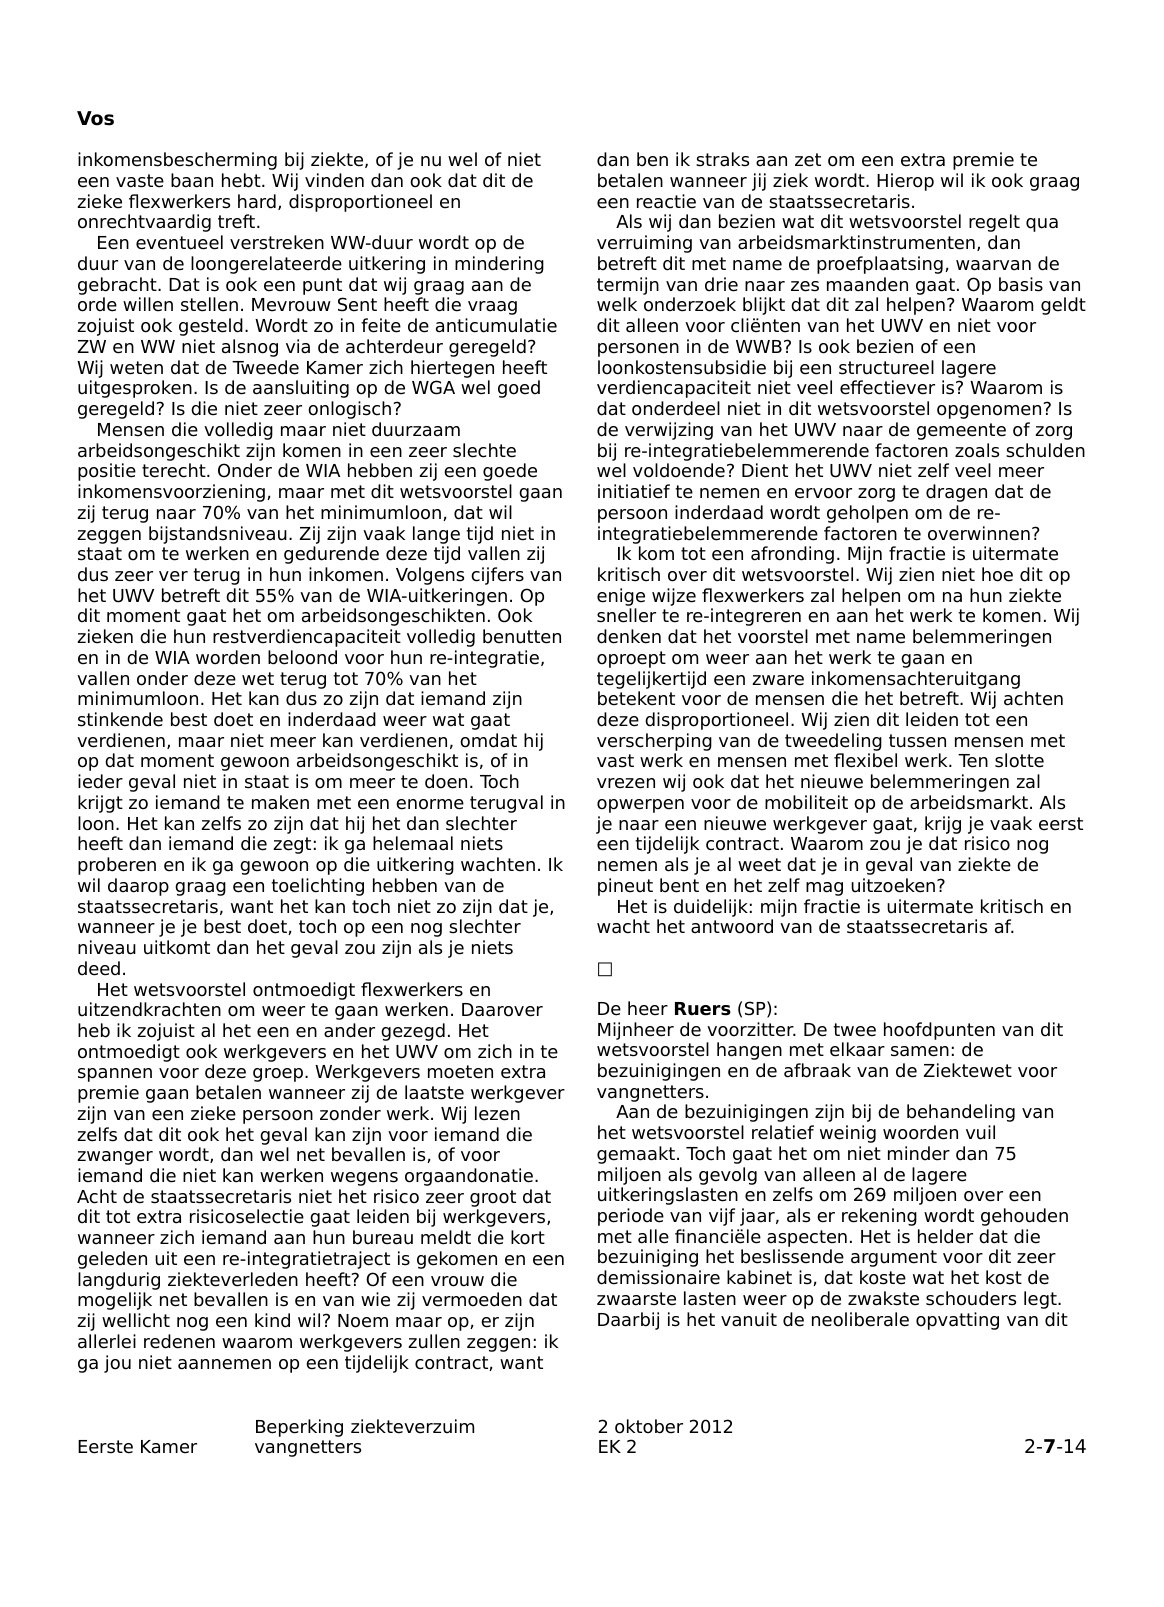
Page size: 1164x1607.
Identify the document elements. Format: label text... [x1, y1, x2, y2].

text Het is duidelijk: mijn fractie is uitermate kritisch en wacht het antwoord van de staatssecretaris af. [596, 896, 1087, 938]
text Mensen die volledig maar niet duurzaam arbeidsongeschikt zijn komen in een zeer slechte positie terecht. Onder de WIA hebben zij een goede inkomensvoorziening, maar met dit wetsvoorstel gaan zij terug naar 70% van het minimumloon, dat wil zeggen bijstandsniveau. Zij zijn vaak lange tijd niet in staat om te werken en gedurende deze tijd vallen zij dus zeer ver terug in hun inkomen. Volgens cijfers van het UWV betreft dit 55% van de WIA-uitkeringen. Op dit moment gaat het om arbeidsongeschikten. Ook zieken die hun restverdiencapaciteit volledig benutten en in de WIA worden beloond voor hun re-integratie, vallen onder deze wet terug tot 70% van het minimumloon. Het kan dus zo zijn dat iemand zijn stinkende best doet en inderdaad weer wat gaat verdienen, maar niet meer kan verdienen, omdat hij op dat moment gewoon arbeidsongeschikt is, of in ieder geval niet in staat is om meer te doen. Toch krijgt zo iemand te maken met een enorme terugval in loon. Het kan zelfs zo zijn dat hij het dan slechter heeft dan iemand die zegt: ik ga helemaal niets proberen en ik ga gewoon op die uitkering wachten. Ik wil daarop graag een toelichting hebben van de staatssecretaris, want het kan toch niet zo zijn dat je, wanneer je je best doet, toch op een nog slechter niveau uitkomt dan het geval zou zijn als je niets deed. [77, 420, 567, 979]
text Aan de bezuinigingen zijn bij de behandeling van het wetsvoorstel relatief weinig woorden vuil gemaakt. Toch gaat het om niet minder dan 75 miljoen als gevolg van alleen al de lagere uitkeringslasten en zelfs om 269 miljoen over een periode van vijf jaar, als er rekening wordt gehouden met alle financiële aspecten. Het is helder dat die bezuiniging het beslissende argument voor dit zeer demissionaire kabinet is, dat koste wat het kost de zwaarste lasten weer op de zwakste schouders legt. Daarbij is het vanuit de neoliberale opvatting van dit [596, 1102, 1087, 1330]
text Mijnheer de voorzitter. De twee hoofdpunten van dit wetsvoorstel hangen met elkaar samen: de bezuinigingen en de afbraak van de Ziektewet voor vangnetters. [596, 1019, 1087, 1102]
text Een eventueel verstreken WW-duur wordt op de duur van de loongerelateerde uitkering in mindering gebracht. Dat is ook een punt dat wij graag aan de orde willen stellen. Mevrouw Sent heeft die vraag zojuist ook gesteld. Wordt zo in feite de anticumulatie ZW en WW niet alsnog via de achterdeur geregeld? Wij weten dat de Tweede Kamer zich hiertegen heeft uitgesproken. Is de aansluiting op de WGA wel goed geregeld? Is die niet zeer onlogisch? [77, 233, 567, 420]
text De heer Ruers (SP): [596, 999, 1087, 1019]
text Als wij dan bezien wat dit wetsvoorstel regelt qua verruiming van arbeidsmarktinstrumenten, dan betreft dit met name de proefplaatsing, waarvan de termijn van drie naar zes maanden gaat. Op basis van welk onderzoek blijkt dat dit zal helpen? Waarom geldt dit alleen voor cliënten van het UWV en niet voor personen in de WWB? Is ook bezien of een loonkostensubsidie bij een structureel lagere verdiencapaciteit niet veel effectiever is? Waarom is dat onderdeel niet in dit wetsvoorstel opgenomen? Is de verwijzing van het UWV naar de gemeente of zorg bij re-integratiebelemmerende factoren zoals schulden wel voldoende? Dient het UWV niet zelf veel meer initiatief te nemen en ervoor zorg te dragen dat de persoon inderdaad wordt geholpen om de re-integratiebelemmerende factoren te overwinnen? [596, 212, 1087, 544]
text dan ben ik straks aan zet om een extra premie te betalen wanneer jij ziek wordt. Hierop wil ik ook graag een reactie van de staatssecretaris. [596, 150, 1087, 212]
text Het wetsvoorstel ontmoedigt flexwerkers en uitzendkrachten om weer te gaan werken. Daarover heb ik zojuist al het een en ander gezegd. Het ontmoedigt ook werkgevers en het UWV om zich in te spannen voor deze groep. Werkgevers moeten extra premie gaan betalen wanneer zij de laatste werkgever zijn van een zieke persoon zonder werk. Wij lezen zelfs dat dit ook het geval kan zijn voor iemand die zwanger wordt, dan wel net bevallen is, of voor iemand die niet kan werken wegens orgaandonatie. Acht de staatssecretaris niet het risico zeer groot dat dit tot extra risicoselectie gaat leiden bij werkgevers, wanneer zich iemand aan hun bureau meldt die kort geleden uit een re-integratietraject is gekomen en een langdurig ziekteverleden heeft? Of een vrouw die mogelijk net bevallen is en van wie zij vermoeden dat zij wellicht nog een kind wil? Noem maar op, er zijn allerlei redenen waarom werkgevers zullen zeggen: ik ga jou niet aannemen op een tijdelijk contract, want [77, 979, 567, 1373]
text Ik kom tot een afronding. Mijn fractie is uitermate kritisch over dit wetsvoorstel. Wij zien niet hoe dit op enige wijze flexwerkers zal helpen om na hun ziekte sneller te re-integreren en aan het werk te komen. Wij denken dat het voorstel met name belemmeringen oproept om weer aan het werk te gaan en tegelijkertijd een zware inkomensachteruitgang betekent voor de mensen die het betreft. Wij achten deze disproportioneel. Wij zien dit leiden tot een verscherping van de tweedeling tussen mensen met vast werk en mensen met flexibel werk. Ten slotte vrezen wij ook dat het nieuwe belemmeringen zal opwerpen voor de mobiliteit op de arbeidsmarkt. Als je naar een nieuwe werkgever gaat, krijg je vaak eerst een tijdelijk contract. Waarom zou je dat risico nog nemen als je al weet dat je in geval van ziekte de pineut bent en het zelf mag uitzoeken? [596, 544, 1087, 896]
text inkomensbescherming bij ziekte, of je nu wel of niet een vaste baan hebt. Wij vinden dan ook dat dit de zieke flexwerkers hard, disproportioneel en onrechtvaardig treft. [77, 150, 567, 233]
text □ [596, 958, 1087, 979]
